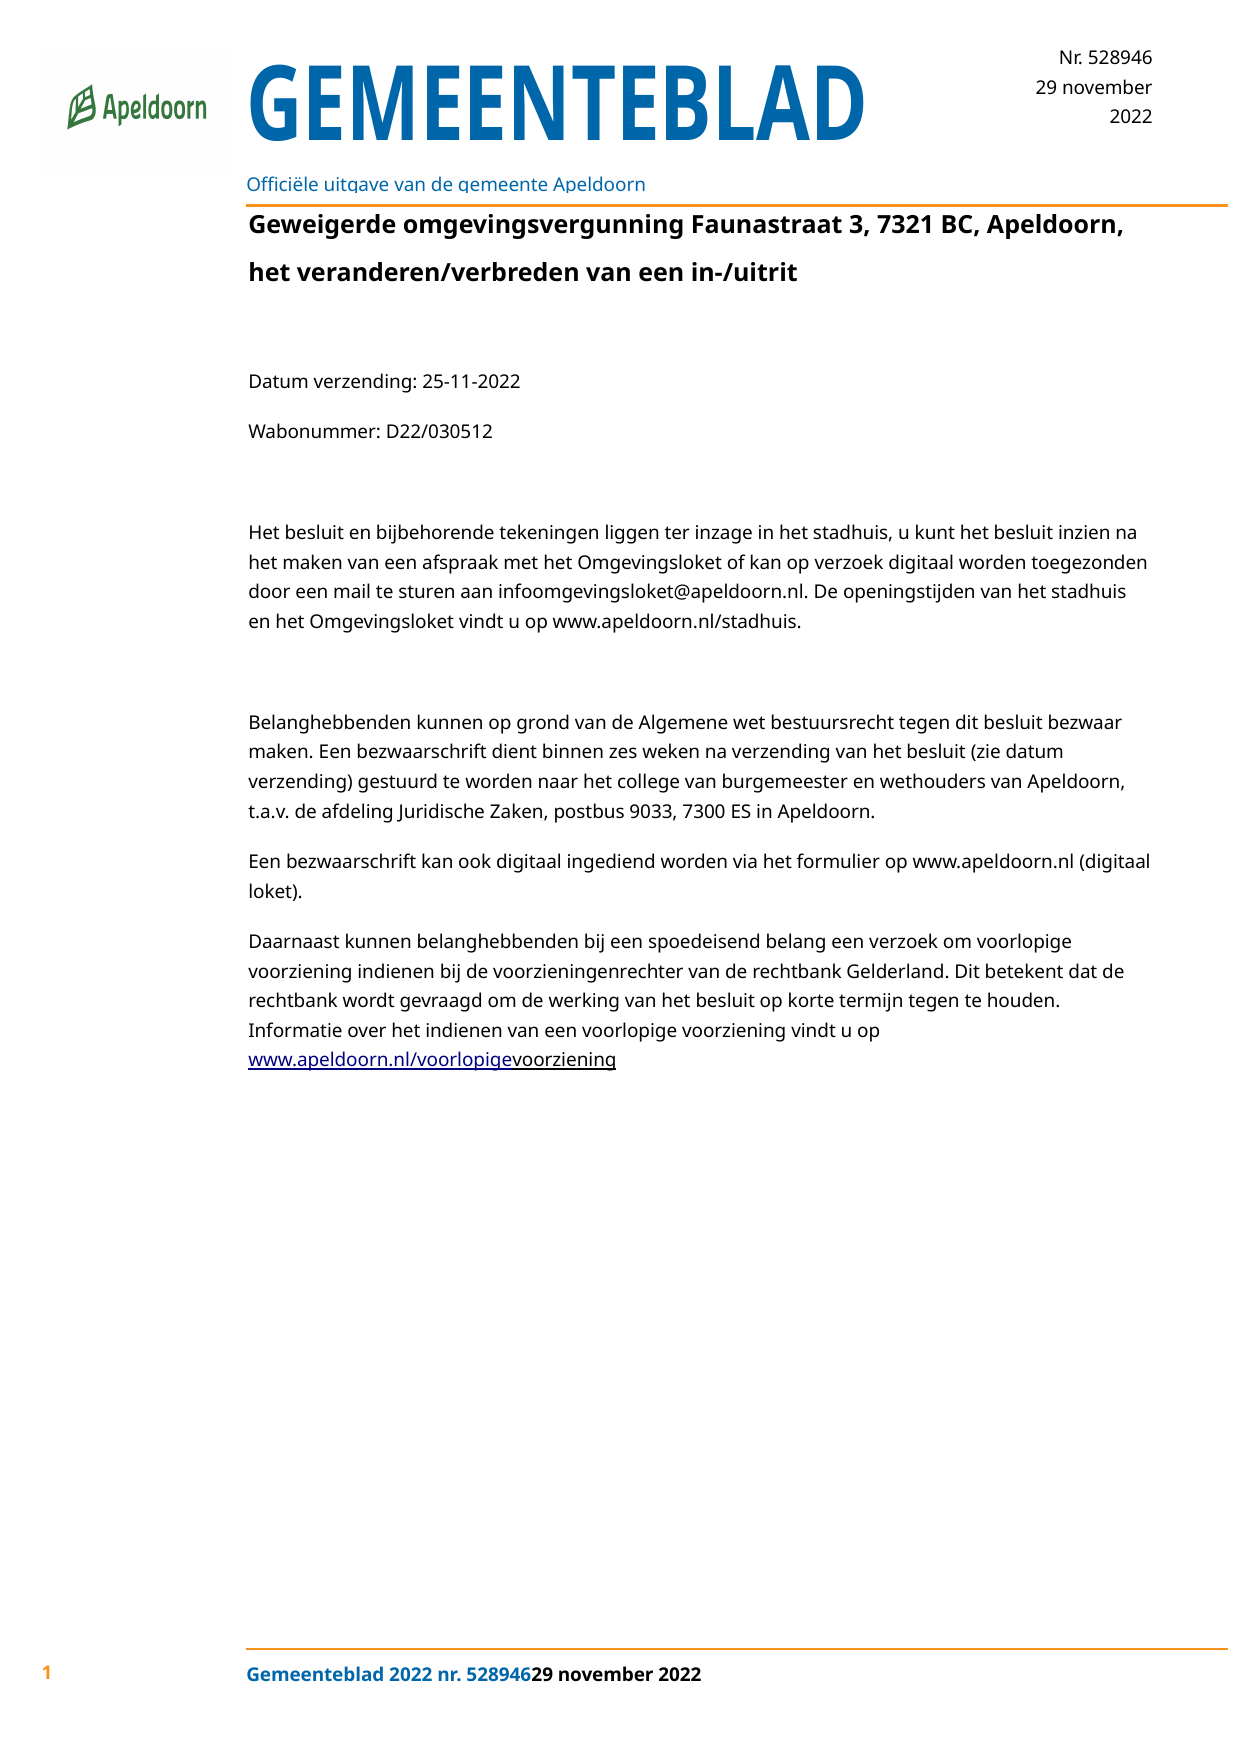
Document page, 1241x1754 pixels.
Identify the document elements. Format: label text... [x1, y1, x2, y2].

text Datum verzending: 25-11-2022 [248, 368, 1152, 394]
picture [41, 47, 231, 172]
text Een bezwaarschrift kan ook digitaal ingediend worden via het formulier op www.apeldoorn.nl (digitaal loket). [248, 848, 1152, 904]
text Wabonummer: D22/030512 [248, 419, 1152, 444]
text Belanghebbenden kunnen op grond van de Algemene wet bestuursrecht tegen dit besluit bezwaar maken. Een bezwaarschrift dient binnen zes weken na verzending van het besluit (zie datum verzending) gestuurd te worden naar het college van burgemeester en wethouders van Apeldoorn, t.a.v. de afdeling Juridische Zaken, postbus 9033, 7300 ES in Apeldoorn. [248, 709, 1152, 824]
text Het besluit en bijbehorende tekeningen liggen ter inzage in het stadhuis, u kunt het besluit inzien na het maken van een afspraak met het Omgevingsloket of kan op verzoek digitaal worden toegezonden door een mail te sturen aan infoomgevingsloket@apeldoorn.nl. De openingstijden van het stadhuis en het Omgevingsloket vindt u op www.apeldoorn.nl/stadhuis. [248, 519, 1152, 634]
text Geweigerde omgevingsvergunning Faunastraat 3, 7321 BC, Apeldoorn, het veranderen/verbreden van een in-/uitrit [248, 207, 1152, 288]
text Daarnaast kunnen belanghebbenden bij een spoedeisend belang een verzoek om voorlopige voorziening indienen bij de voorzieningenrechter van de rechtbank Gelderland. Dit betekent dat de rechtbank wordt gevraagd om de werking van het besluit op korte termijn tegen te houden. Informatie over het indienen van een voorlopige voorziening vindt u op www.apeldoorn.nl/voorlopigevoorziening [248, 928, 1152, 1072]
